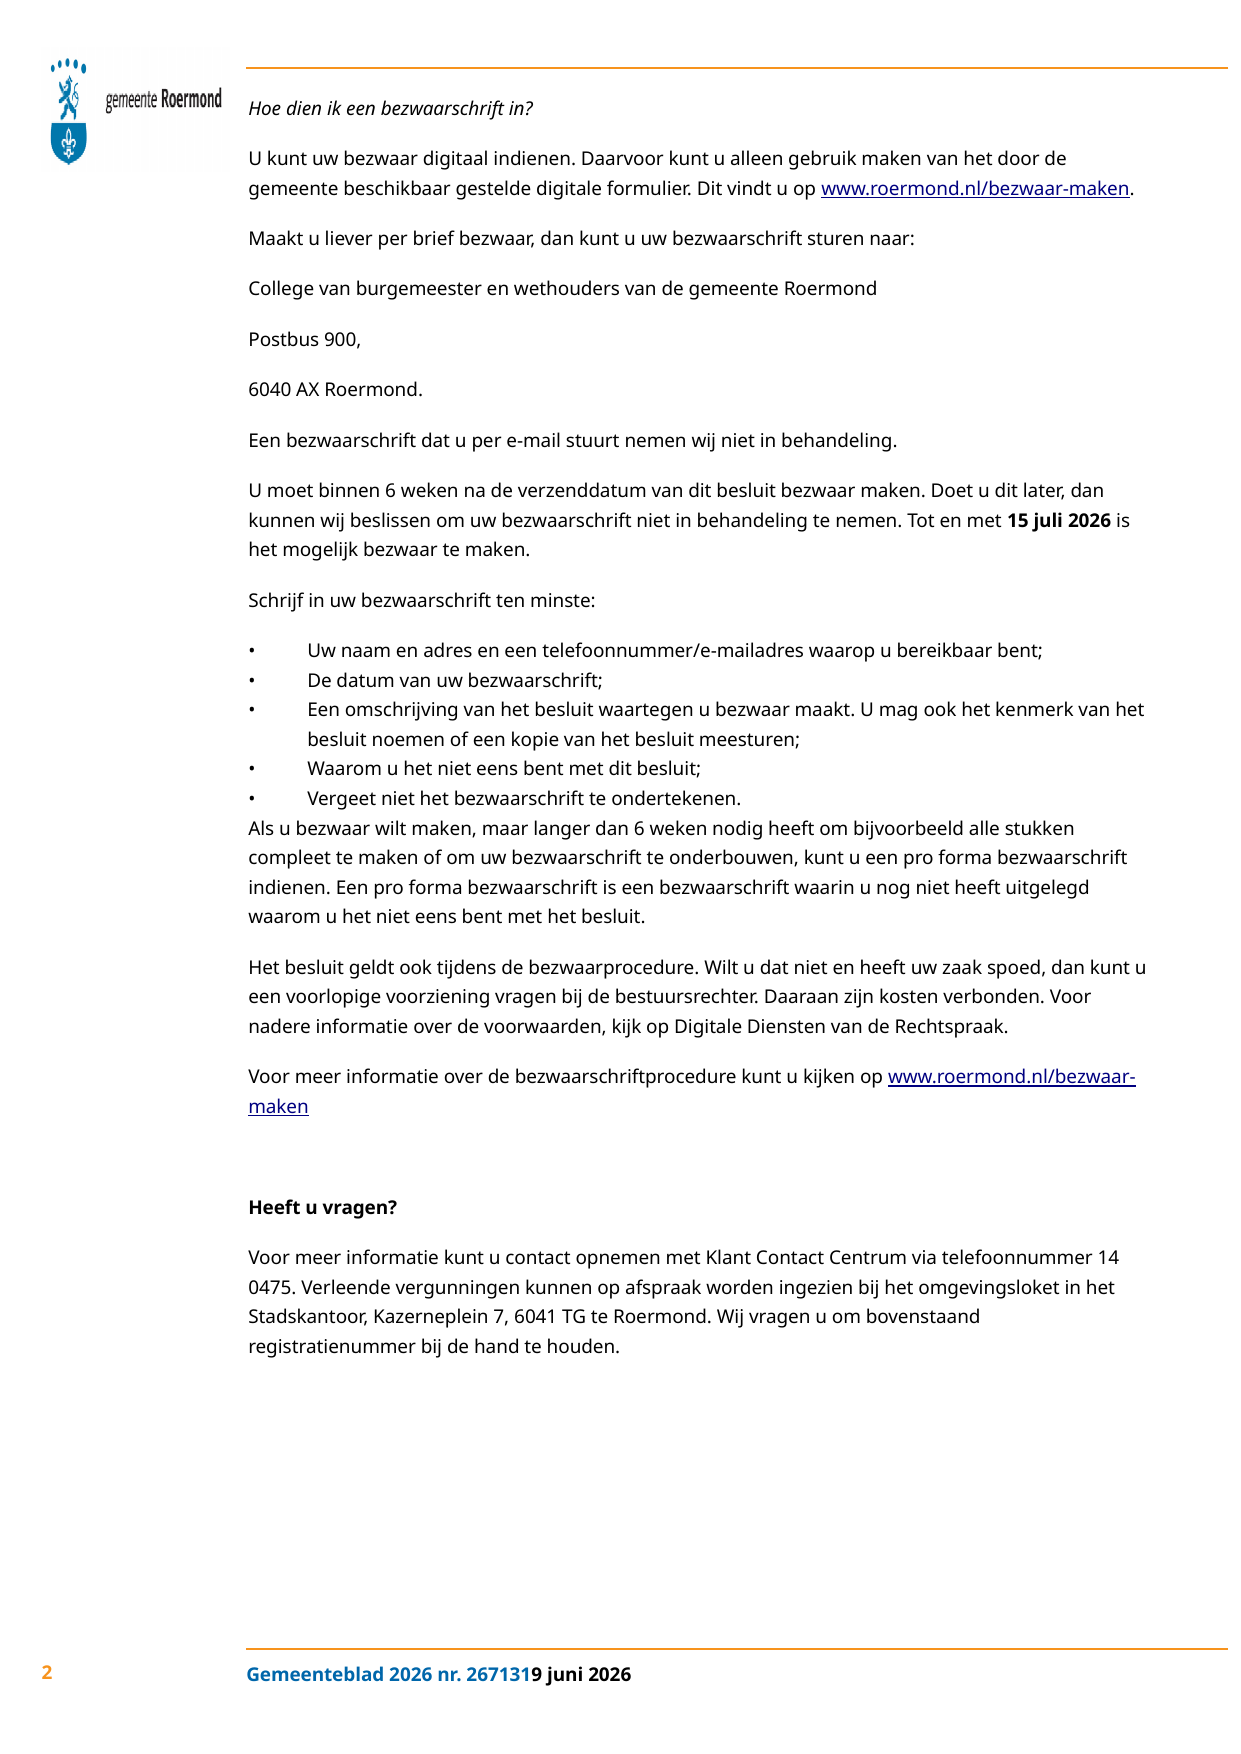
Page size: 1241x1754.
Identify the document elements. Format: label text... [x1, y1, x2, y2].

text Voor meer informatie over de bezwaarschriftprocedure kunt u kijken op www.roermond.nl/bezwaar-maken [248, 1063, 1152, 1119]
text Een bezwaarschrift dat u per e-mail stuurt nemen wij niet in behandeling. [248, 427, 1152, 453]
text Heeft u vragen? [248, 1194, 1152, 1220]
text U moet binnen 6 weken na de verzenddatum van dit besluit bezwaar maken. Doet u dit later, dan kunnen wij beslissen om uw bezwaarschrift niet in behandeling te nemen. Tot en met 15 juli 2026 is het mogelijk bezwaar te maken. [248, 477, 1152, 562]
text Als u bezwaar wilt maken, maar langer dan 6 weken nodig heeft om bijvoorbeeld alle stukken compleet te maken of om uw bezwaarschrift te onderbouwen, kunt u een pro forma bezwaarschrift indienen. Een pro forma bezwaarschrift is een bezwaarschrift waarin u nog niet heeft uitgelegd waarom u het niet eens bent met het besluit. [248, 815, 1152, 929]
text Voor meer informatie kunt u contact opnemen met Klant Contact Centrum via telefoonnummer 14 0475. Verleende vergunningen kunnen op afspraak worden ingezien bij het omgevingsloket in het Stadskantoor, Kazerneplein 7, 6041 TG te Roermond. Wij vragen u om bovenstaand registratienummer bij de hand te houden. [248, 1244, 1152, 1359]
text Postbus 900, [248, 326, 1152, 352]
list Een omschrijving van het besluit waartegen u bezwaar maakt. U mag ook het kenmerk van het besluit noemen of een kopie van het besluit meesturen; [248, 696, 1152, 752]
list De datum van uw bezwaarschrift; [248, 667, 1152, 693]
text Schrijf in uw bezwaarschrift ten minste: [248, 587, 1152, 613]
text College van burgemeester en wethouders van de gemeente Roermond [248, 276, 1152, 301]
list Uw naam en adres en een telefoonnummer/e-mailadres waarop u bereikbaar bent; [248, 637, 1152, 663]
text 6040 AX Roermond. [248, 376, 1152, 402]
list Vergeet niet het bezwaarschrift te ondertekenen. [248, 785, 1152, 811]
text Hoe dien ik een bezwaarschrift in? [248, 95, 1152, 121]
text U kunt uw bezwaar digitaal indienen. Daarvoor kunt u alleen gebruik maken van het door de gemeente beschikbaar gestelde digitale formulier. Dit vindt u op www.roermond.nl/bezwaar-maken. [248, 145, 1152, 201]
list Waarom u het niet eens bent met dit besluit; [248, 756, 1152, 781]
picture [41, 47, 231, 172]
text Maakt u liever per brief bezwaar, dan kunt u uw bezwaarschrift sturen naar: [248, 225, 1152, 251]
text Het besluit geldt ook tijdens de bezwaarprocedure. Wilt u dat niet en heeft uw zaak spoed, dan kunt u een voorlopige voorziening vragen bij de bestuursrechter. Daaraan zijn kosten verbonden. Voor nadere informatie over de voorwaarden, kijk op Digitale Diensten van de Rechtspraak. [248, 954, 1152, 1039]
